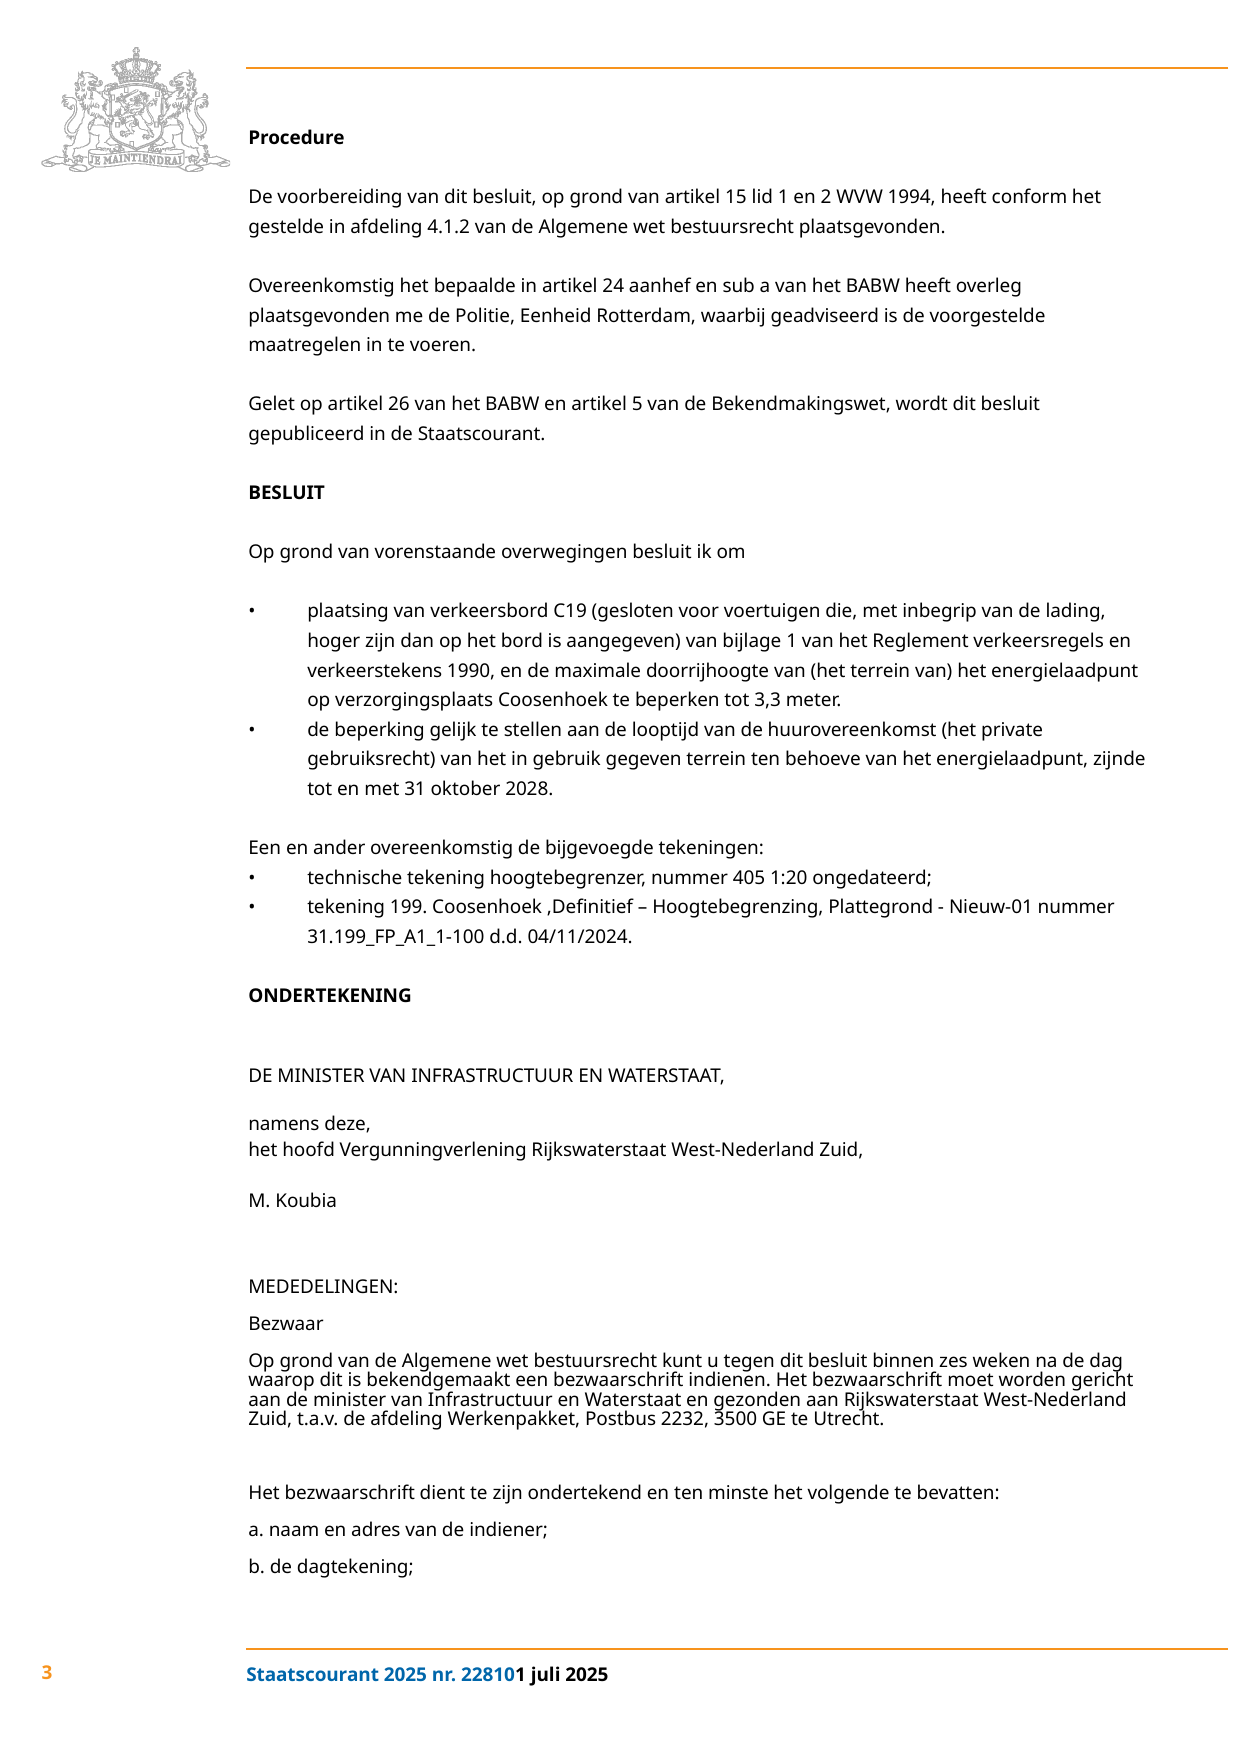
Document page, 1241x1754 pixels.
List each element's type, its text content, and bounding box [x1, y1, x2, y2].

text Een en ander overeenkomstig de bijgevoegde tekeningen: [248, 834, 1152, 860]
text MEDEDELINGEN: [248, 1278, 1152, 1297]
text BESLUIT [248, 479, 1152, 505]
text Overeenkomstig het bepaalde in artikel 24 aanhef en sub a van het BABW heeft overleg plaatsgevonden me de Politie, Eenheid Rotterdam, waarbij geadviseerd is de voorgestelde maatregelen in te voeren. [248, 272, 1152, 357]
text De voorbereiding van dit besluit, op grond van artikel 15 lid 1 en 2 WVW 1994, heeft conform het gestelde in afdeling 4.1.2 van de Algemene wet bestuursrecht plaatsgevonden. [248, 183, 1152, 239]
text M. Koubia [248, 1187, 1152, 1213]
list plaatsing van verkeersbord C19 (gesloten voor voertuigen die, met inbegrip van de lading, hoger zijn dan op het bord is aangegeven) van bijlage 1 van het Reglement verkeersregels en verkeerstekens 1990, en de maximale doorrijhoogte van (het terrein van) het energielaadpunt op verzorgingsplaats Coosenhoek te beperken tot 3,3 meter. [248, 598, 1152, 712]
list technische tekening hoogtebegrenzer, nummer 405 1:20 ongedateerd; [248, 864, 1152, 890]
text Bezwaar [248, 1315, 1152, 1334]
text namens deze, [248, 1110, 1152, 1136]
text DE MINISTER VAN INFRASTRUCTUUR EN WATERSTAAT, [248, 1062, 1152, 1088]
text ONDERTEKENING [248, 982, 1152, 1008]
text Gelet op artikel 26 van het BABW en artikel 5 van de Bekendmakingswet, wordt dit besluit gepubliceerd in de Staatscourant. [248, 391, 1152, 446]
text het hoofd Vergunningverlening Rijkswaterstaat West-Nederland Zuid, [248, 1136, 1152, 1162]
picture [41, 47, 231, 172]
text Procedure [248, 124, 1152, 150]
list tekening 199. Coosenhoek ,Definitief – Hoogtebegrenzing, Plattegrond - Nieuw-01 nummer 31.199_FP_A1_1-100 d.d. 04/11/2024. [248, 893, 1152, 949]
text Het bezwaarschrift dient te zijn ondertekend en ten minste het volgende te bevatten: [248, 1484, 1152, 1503]
text Op grond van vorenstaande overwegingen besluit ik om [248, 538, 1152, 564]
text Op grond van de Algemene wet bestuursrecht kunt u tegen dit besluit binnen zes weken na de dag waarop dit is bekendgemaakt een bezwaarschrift indienen. Het bezwaarschrift moet worden gericht aan de minister van Infrastructuur en Waterstaat en gezonden aan Rijkswaterstaat West-Nederland Zuid, t.a.v. de afdeling Werkenpakket, Postbus 2232, 3500 GE te Utrecht. [248, 1352, 1152, 1429]
list de beperking gelijk te stellen aan de looptijd van de huurovereenkomst (het private gebruiksrecht) van het in gebruik gegeven terrein ten behoeve van het energielaadpunt, zijnde tot en met 31 oktober 2028. [248, 716, 1152, 801]
text b. de dagtekening; [248, 1558, 1152, 1577]
text a. naam en adres van de indiener; [248, 1521, 1152, 1540]
